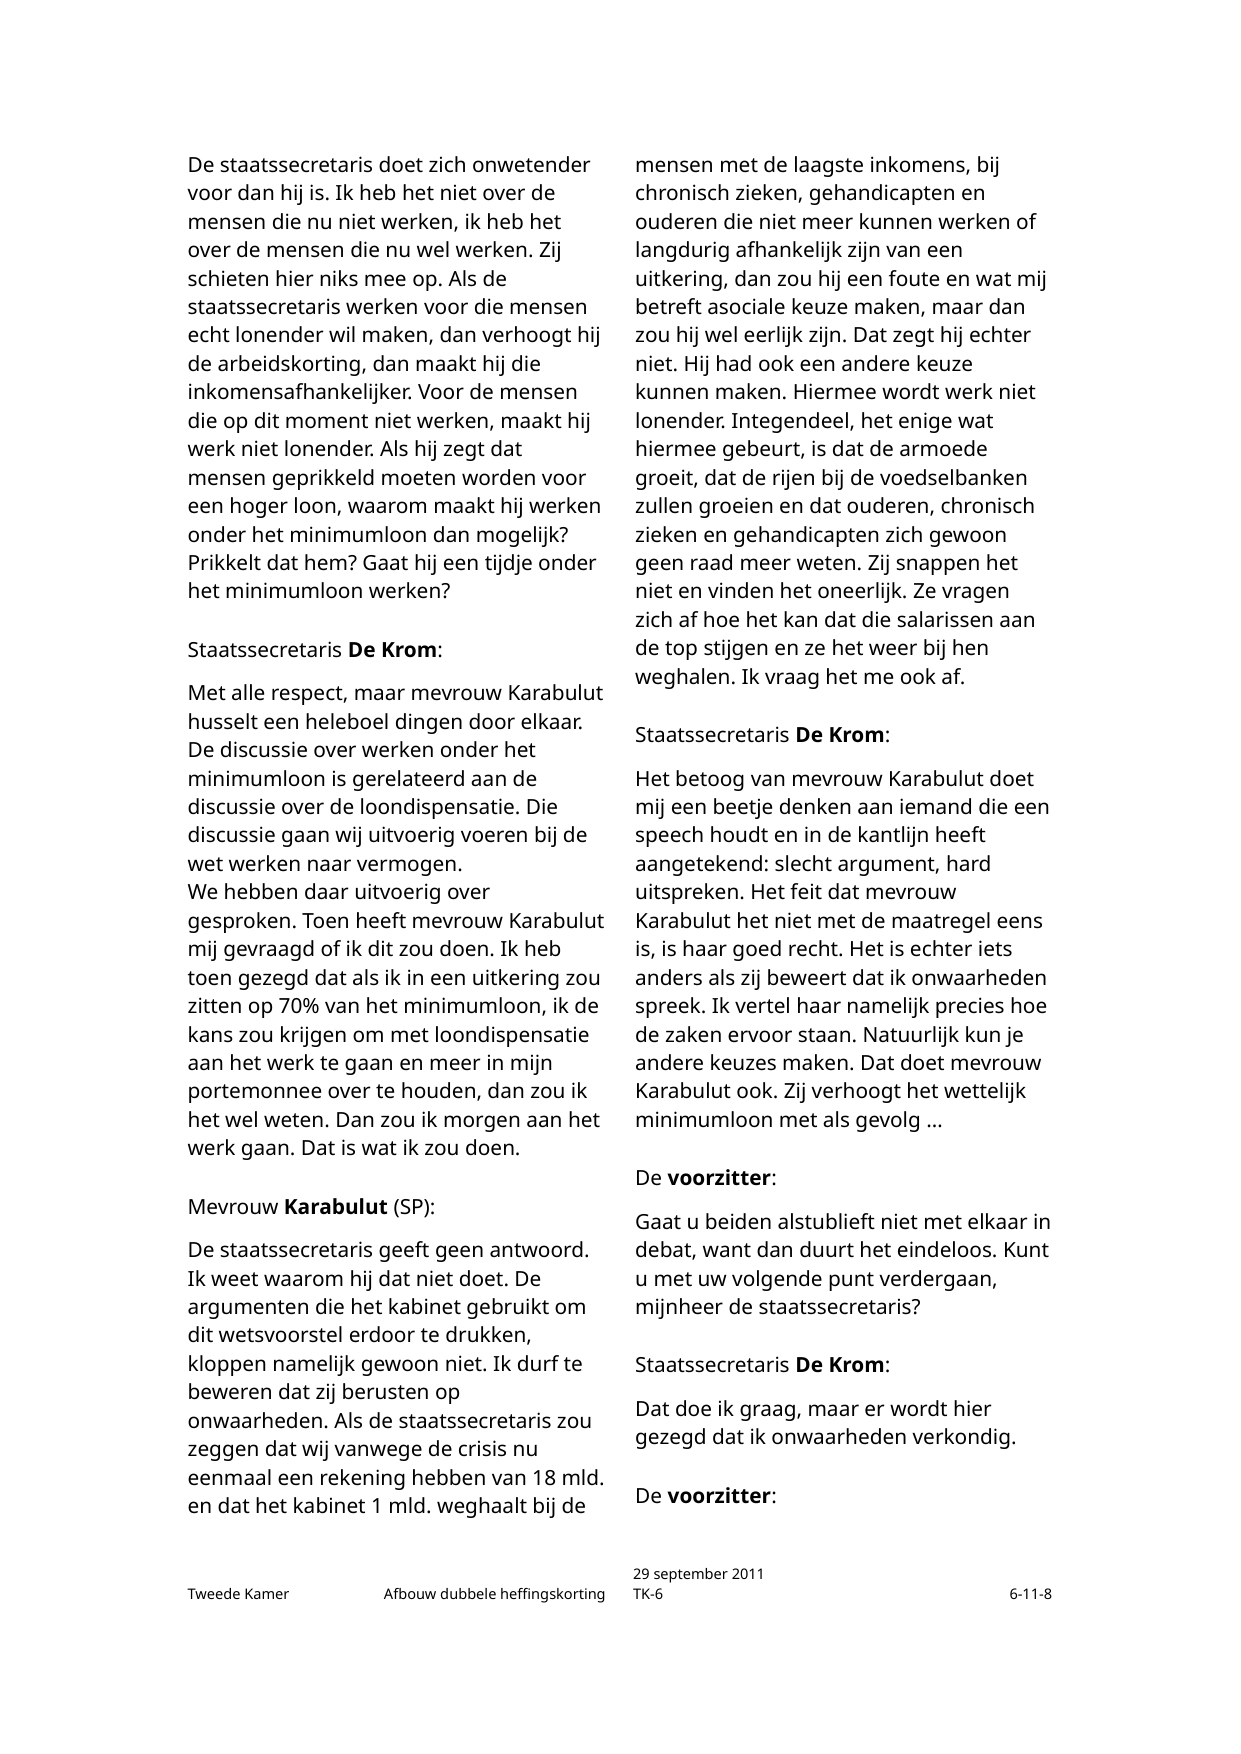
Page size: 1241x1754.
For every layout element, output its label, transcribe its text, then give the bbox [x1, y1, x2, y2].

text Staatssecretaris De Krom: [635, 1351, 1053, 1379]
text De voorzitter: [635, 1481, 1053, 1509]
text mensen met de laagste inkomens, bij chronisch zieken, gehandicapten en ouderen die niet meer kunnen werken of langdurig afhankelijk zijn van een uitkering, dan zou hij een foute en wat mij betreft asociale keuze maken, maar dan zou hij wel eerlijk zijn. Dat zegt hij echter niet. Hij had ook een andere keuze kunnen maken. Hiermee wordt werk niet lonender. Integendeel, het enige wat hiermee gebeurt, is dat de armoede groeit, dat de rijen bij de voedselbanken zullen groeien en dat ouderen, chronisch zieken en gehandicapten zich gewoon geen raad meer weten. Zij snappen het niet en vinden het oneerlijk. Ze vragen zich af hoe het kan dat die salarissen aan de top stijgen en ze het weer bij hen weghalen. Ik vraag het me ook af. [635, 150, 1053, 690]
text Gaat u beiden alstublieft niet met elkaar in debat, want dan duurt het eindeloos. Kunt u met uw volgende punt verdergaan, mijnheer de staatssecretaris? [635, 1207, 1053, 1321]
text De staatssecretaris doet zich onwetender voor dan hij is. Ik heb het niet over de mensen die nu niet werken, ik heb het over de mensen die nu wel werken. Zij schieten hier niks mee op. Als de staatssecretaris werken voor die mensen echt lonender wil maken, dan verhoogt hij de arbeidskorting, dan maakt hij die inkomensafhankelijker. Voor de mensen die op dit moment niet werken, maakt hij werk niet lonender. Als hij zegt dat mensen geprikkeld moeten worden voor een hoger loon, waarom maakt hij werken onder het minimumloon dan mogelijk? Prikkelt dat hem? Gaat hij een tijdje onder het minimumloon werken? [187, 150, 605, 605]
text Staatssecretaris De Krom: [187, 635, 605, 663]
text Met alle respect, maar mevrouw Karabulut husselt een heleboel dingen door elkaar. De discussie over werken onder het minimumloon is gerelateerd aan de discussie over de loondispensatie. Die discussie gaan wij uitvoerig voeren bij de wet werken naar vermogen. [187, 678, 605, 877]
text De staatssecretaris geeft geen antwoord. Ik weet waarom hij dat niet doet. De argumenten die het kabinet gebruikt om dit wetsvoorstel erdoor te drukken, kloppen namelijk gewoon niet. Ik durf te beweren dat zij berusten op onwaarheden. Als de staatssecretaris zou zeggen dat wij vanwege de crisis nu eenmaal een rekening hebben van 18 mld. en dat het kabinet 1 mld. weghaalt bij de [187, 1235, 605, 1520]
text Mevrouw Karabulut (SP): [187, 1192, 605, 1220]
text Het betoog van mevrouw Karabulut doet mij een beetje denken aan iemand die een speech houdt en in de kantlijn heeft aangetekend: slecht argument, hard uitspreken. Het feit dat mevrouw Karabulut het niet met de maatregel eens is, is haar goed recht. Het is echter iets anders als zij beweert dat ik onwaarheden spreek. Ik vertel haar namelijk precies hoe de zaken ervoor staan. Natuurlijk kun je andere keuzes maken. Dat doet mevrouw Karabulut ook. Zij verhoogt het wettelijk minimumloon met als gevolg … [635, 764, 1053, 1133]
text Staatssecretaris De Krom: [635, 720, 1053, 749]
text Dat doe ik graag, maar er wordt hier gezegd dat ik onwaarheden verkondig. [635, 1394, 1053, 1451]
text We hebben daar uitvoerig over gesproken. Toen heeft mevrouw Karabulut mij gevraagd of ik dit zou doen. Ik heb toen gezegd dat als ik in een uitkering zou zitten op 70% van het minimumloon, ik de kans zou krijgen om met loondispensatie aan het werk te gaan en meer in mijn portemonnee over te houden, dan zou ik het wel weten. Dan zou ik morgen aan het werk gaan. Dat is wat ik zou doen. [187, 877, 605, 1162]
text De voorzitter: [635, 1163, 1053, 1192]
